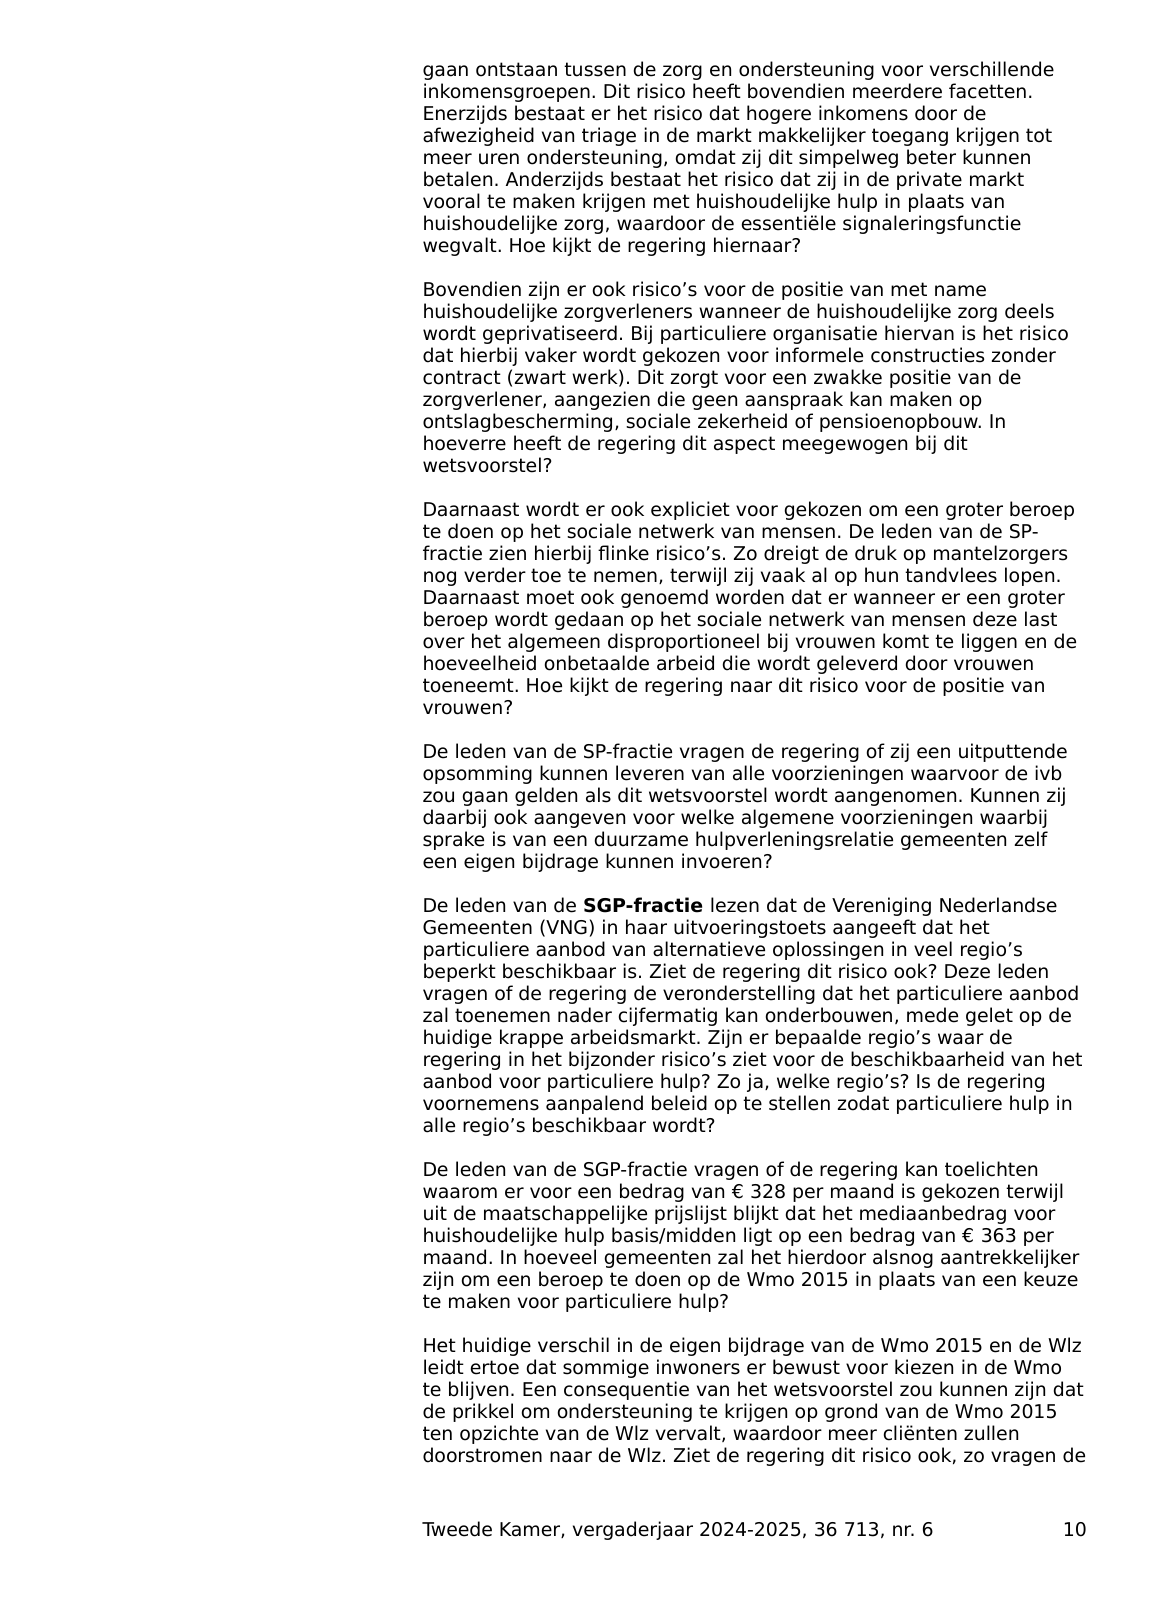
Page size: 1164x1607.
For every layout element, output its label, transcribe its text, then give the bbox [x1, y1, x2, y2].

text Het huidige verschil in de eigen bijdrage van de Wmo 2015 en de Wlz leidt ertoe dat sommige inwoners er bewust voor kiezen in de Wmo te blijven. Een consequentie van het wetsvoorstel zou kunnen zijn dat de prikkel om ondersteuning te krijgen op grond van de Wmo 2015 ten opzichte van de Wlz vervalt, waardoor meer cliënten zullen doorstromen naar de Wlz. Ziet de regering dit risico ook, zo vragen de [422, 1335, 1087, 1467]
text De leden van de SP-fractie vragen de regering of zij een uitputtende opsomming kunnen leveren van alle voorzieningen waarvoor de ivb zou gaan gelden als dit wetsvoorstel wordt aangenomen. Kunnen zij daarbij ook aangeven voor welke algemene voorzieningen waarbij sprake is van een duurzame hulpverleningsrelatie gemeenten zelf een eigen bijdrage kunnen invoeren? [422, 741, 1087, 873]
text De leden van de SGP-fractie vragen of de regering kan toelichten waarom er voor een bedrag van € 328 per maand is gekozen terwijl uit de maatschappelijke prijslijst blijkt dat het mediaanbedrag voor huishoudelijke hulp basis/midden ligt op een bedrag van € 363 per maand. In hoeveel gemeenten zal het hierdoor alsnog aantrekkelijker zijn om een beroep te doen op de Wmo 2015 in plaats van een keuze te maken voor particuliere hulp? [422, 1159, 1087, 1313]
text Bovendien zijn er ook risico’s voor de positie van met name huishoudelijke zorgverleners wanneer de huishoudelijke zorg deels wordt geprivatiseerd. Bij particuliere organisatie hiervan is het risico dat hierbij vaker wordt gekozen voor informele constructies zonder contract (zwart werk). Dit zorgt voor een zwakke positie van de zorgverlener, aangezien die geen aanspraak kan maken op ontslagbescherming, sociale zekerheid of pensioenopbouw. In hoeverre heeft de regering dit aspect meegewogen bij dit wetsvoorstel? [422, 279, 1087, 477]
text gaan ontstaan tussen de zorg en ondersteuning voor verschillende inkomensgroepen. Dit risico heeft bovendien meerdere facetten. Enerzijds bestaat er het risico dat hogere inkomens door de afwezigheid van triage in de markt makkelijker toegang krijgen tot meer uren ondersteuning, omdat zij dit simpelweg beter kunnen betalen. Anderzijds bestaat het risico dat zij in de private markt vooral te maken krijgen met huishoudelijke hulp in plaats van huishoudelijke zorg, waardoor de essentiële signaleringsfunctie wegvalt. Hoe kijkt de regering hiernaar? [422, 59, 1087, 257]
text De leden van de SGP-fractie lezen dat de Vereniging Nederlandse Gemeenten (VNG) in haar uitvoeringstoets aangeeft dat het particuliere aanbod van alternatieve oplossingen in veel regio’s beperkt beschikbaar is. Ziet de regering dit risico ook? Deze leden vragen of de regering de veronderstelling dat het particuliere aanbod zal toenemen nader cijfermatig kan onderbouwen, mede gelet op de huidige krappe arbeidsmarkt. Zijn er bepaalde regio’s waar de regering in het bijzonder risico’s ziet voor de beschikbaarheid van het aanbod voor particuliere hulp? Zo ja, welke regio’s? Is de regering voornemens aanpalend beleid op te stellen zodat particuliere hulp in alle regio’s beschikbaar wordt? [422, 895, 1087, 1137]
text Daarnaast wordt er ook expliciet voor gekozen om een groter beroep te doen op het sociale netwerk van mensen. De leden van de SP-fractie zien hierbij flinke risico’s. Zo dreigt de druk op mantelzorgers nog verder toe te nemen, terwijl zij vaak al op hun tandvlees lopen. Daarnaast moet ook genoemd worden dat er wanneer er een groter beroep wordt gedaan op het sociale netwerk van mensen deze last over het algemeen disproportioneel bij vrouwen komt te liggen en de hoeveelheid onbetaalde arbeid die wordt geleverd door vrouwen toeneemt. Hoe kijkt de regering naar dit risico voor de positie van vrouwen? [422, 499, 1087, 719]
